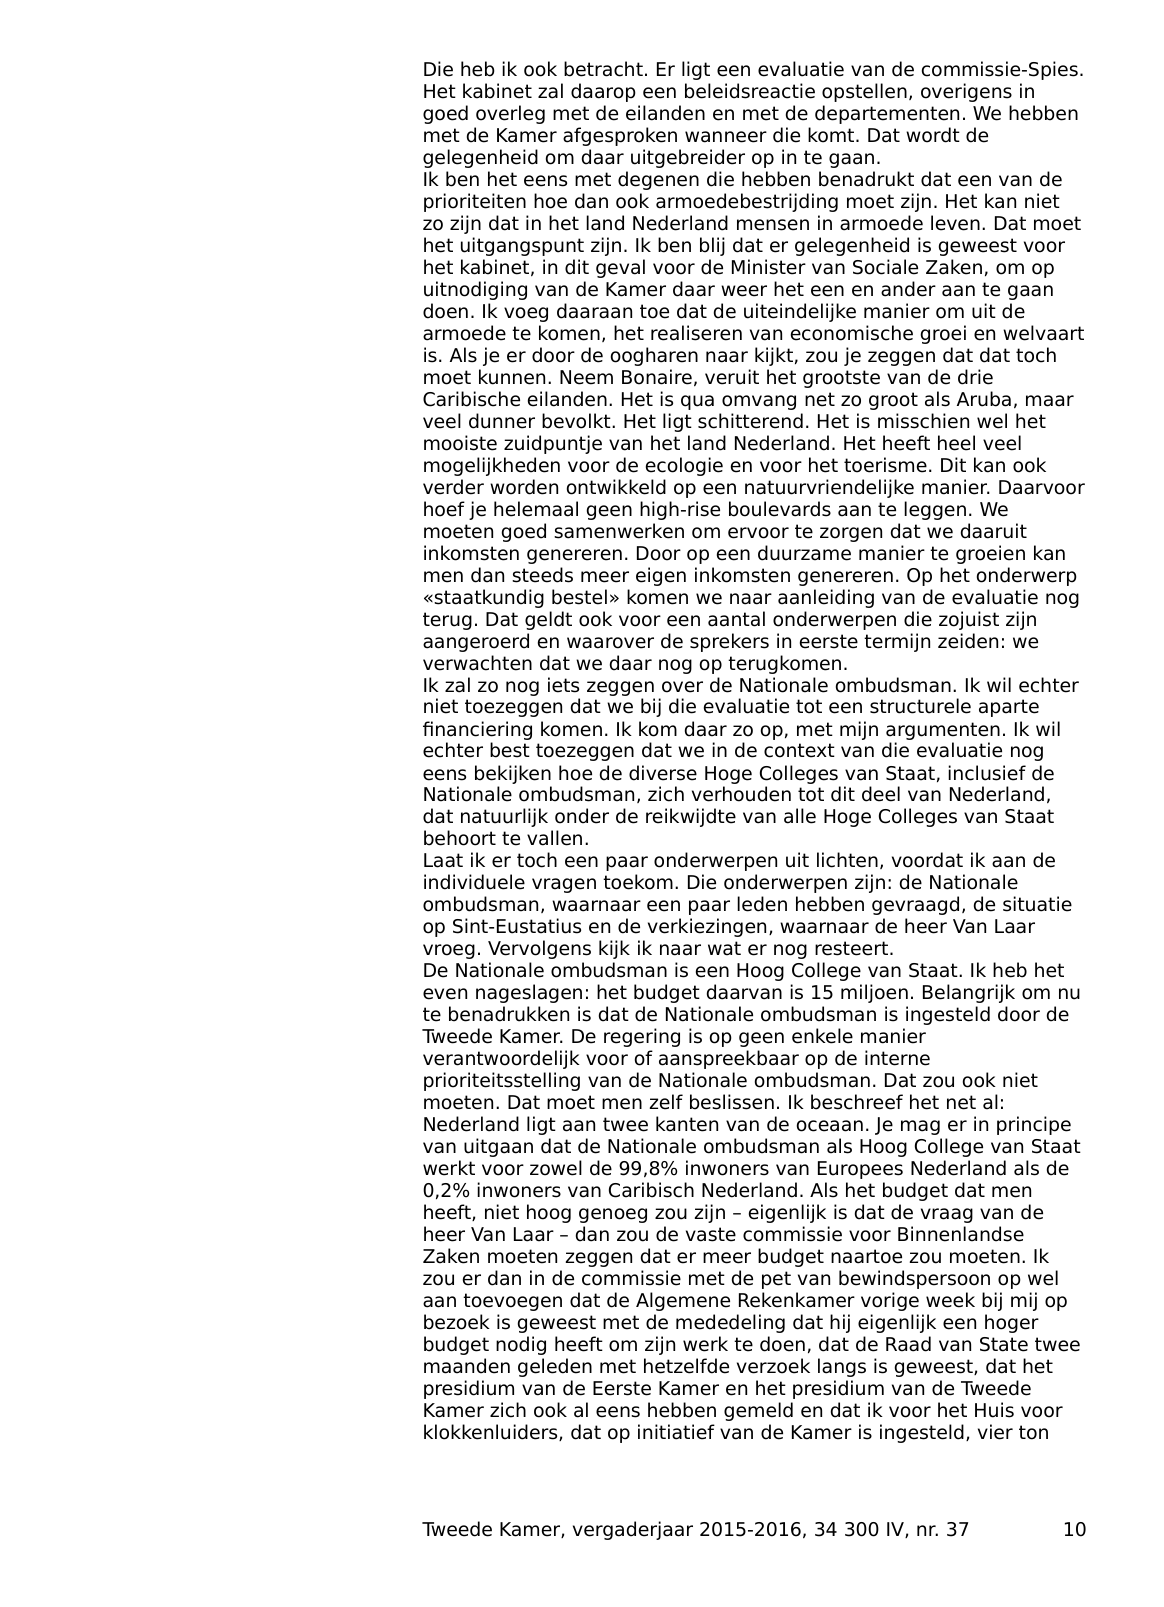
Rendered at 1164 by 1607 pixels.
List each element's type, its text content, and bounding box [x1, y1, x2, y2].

text Ik zal zo nog iets zeggen over de Nationale ombudsman. Ik wil echter niet toezeggen dat we bij die evaluatie tot een structurele aparte financiering komen. Ik kom daar zo op, met mijn argumenten. Ik wil echter best toezeggen dat we in de context van die evaluatie nog eens bekijken hoe de diverse Hoge Colleges van Staat, inclusief de Nationale ombudsman, zich verhouden tot dit deel van Nederland, dat natuurlijk onder de reikwijdte van alle Hoge Colleges van Staat behoort te vallen. [422, 674, 1087, 850]
text Ik ben het eens met degenen die hebben benadrukt dat een van de prioriteiten hoe dan ook armoedebestrijding moet zijn. Het kan niet zo zijn dat in het land Nederland mensen in armoede leven. Dat moet het uitgangspunt zijn. Ik ben blij dat er gelegenheid is geweest voor het kabinet, in dit geval voor de Minister van Sociale Zaken, om op uitnodiging van de Kamer daar weer het een en ander aan te gaan doen. Ik voeg daaraan toe dat de uiteindelijke manier om uit de armoede te komen, het realiseren van economische groei en welvaart is. Als je er door de oogharen naar kijkt, zou je zeggen dat dat toch moet kunnen. Neem Bonaire, veruit het grootste van de drie Caribische eilanden. Het is qua omvang net zo groot als Aruba, maar veel dunner bevolkt. Het ligt schitterend. Het is misschien wel het mooiste zuidpuntje van het land Nederland. Het heeft heel veel mogelijkheden voor de ecologie en voor het toerisme. Dit kan ook verder worden ontwikkeld op een natuurvriendelijke manier. Daarvoor hoef je helemaal geen high-rise boulevards aan te leggen. We moeten goed samenwerken om ervoor te zorgen dat we daaruit inkomsten genereren. Door op een duurzame manier te groeien kan men dan steeds meer eigen inkomsten genereren. Op het onderwerp «staatkundig bestel» komen we naar aanleiding van de evaluatie nog terug. Dat geldt ook voor een aantal onderwerpen die zojuist zijn aangeroerd en waarover de sprekers in eerste termijn zeiden: we verwachten dat we daar nog op terugkomen. [422, 169, 1087, 674]
text Die heb ik ook betracht. Er ligt een evaluatie van de commissie-Spies. Het kabinet zal daarop een beleidsreactie opstellen, overigens in goed overleg met de eilanden en met de departementen. We hebben met de Kamer afgesproken wanneer die komt. Dat wordt de gelegenheid om daar uitgebreider op in te gaan. [422, 59, 1087, 169]
text De Nationale ombudsman is een Hoog College van Staat. Ik heb het even nageslagen: het budget daarvan is 15 miljoen. Belangrijk om nu te benadrukken is dat de Nationale ombudsman is ingesteld door de Tweede Kamer. De regering is op geen enkele manier verantwoordelijk voor of aanspreekbaar op de interne prioriteitsstelling van de Nationale ombudsman. Dat zou ook niet moeten. Dat moet men zelf beslissen. Ik beschreef het net al: Nederland ligt aan twee kanten van de oceaan. Je mag er in principe van uitgaan dat de Nationale ombudsman als Hoog College van Staat werkt voor zowel de 99,8% inwoners van Europees Nederland als de 0,2% inwoners van Caribisch Nederland. Als het budget dat men heeft, niet hoog genoeg zou zijn – eigenlijk is dat de vraag van de heer Van Laar – dan zou de vaste commissie voor Binnenlandse Zaken moeten zeggen dat er meer budget naartoe zou moeten. Ik zou er dan in de commissie met de pet van bewindspersoon op wel aan toevoegen dat de Algemene Rekenkamer vorige week bij mij op bezoek is geweest met de mededeling dat hij eigenlijk een hoger budget nodig heeft om zijn werk te doen, dat de Raad van State twee maanden geleden met hetzelfde verzoek langs is geweest, dat het presidium van de Eerste Kamer en het presidium van de Tweede Kamer zich ook al eens hebben gemeld en dat ik voor het Huis voor klokkenluiders, dat op initiatief van de Kamer is ingesteld, vier ton [422, 960, 1087, 1444]
text Laat ik er toch een paar onderwerpen uit lichten, voordat ik aan de individuele vragen toekom. Die onderwerpen zijn: de Nationale ombudsman, waarnaar een paar leden hebben gevraagd, de situatie op Sint-Eustatius en de verkiezingen, waarnaar de heer Van Laar vroeg. Vervolgens kijk ik naar wat er nog resteert. [422, 850, 1087, 960]
